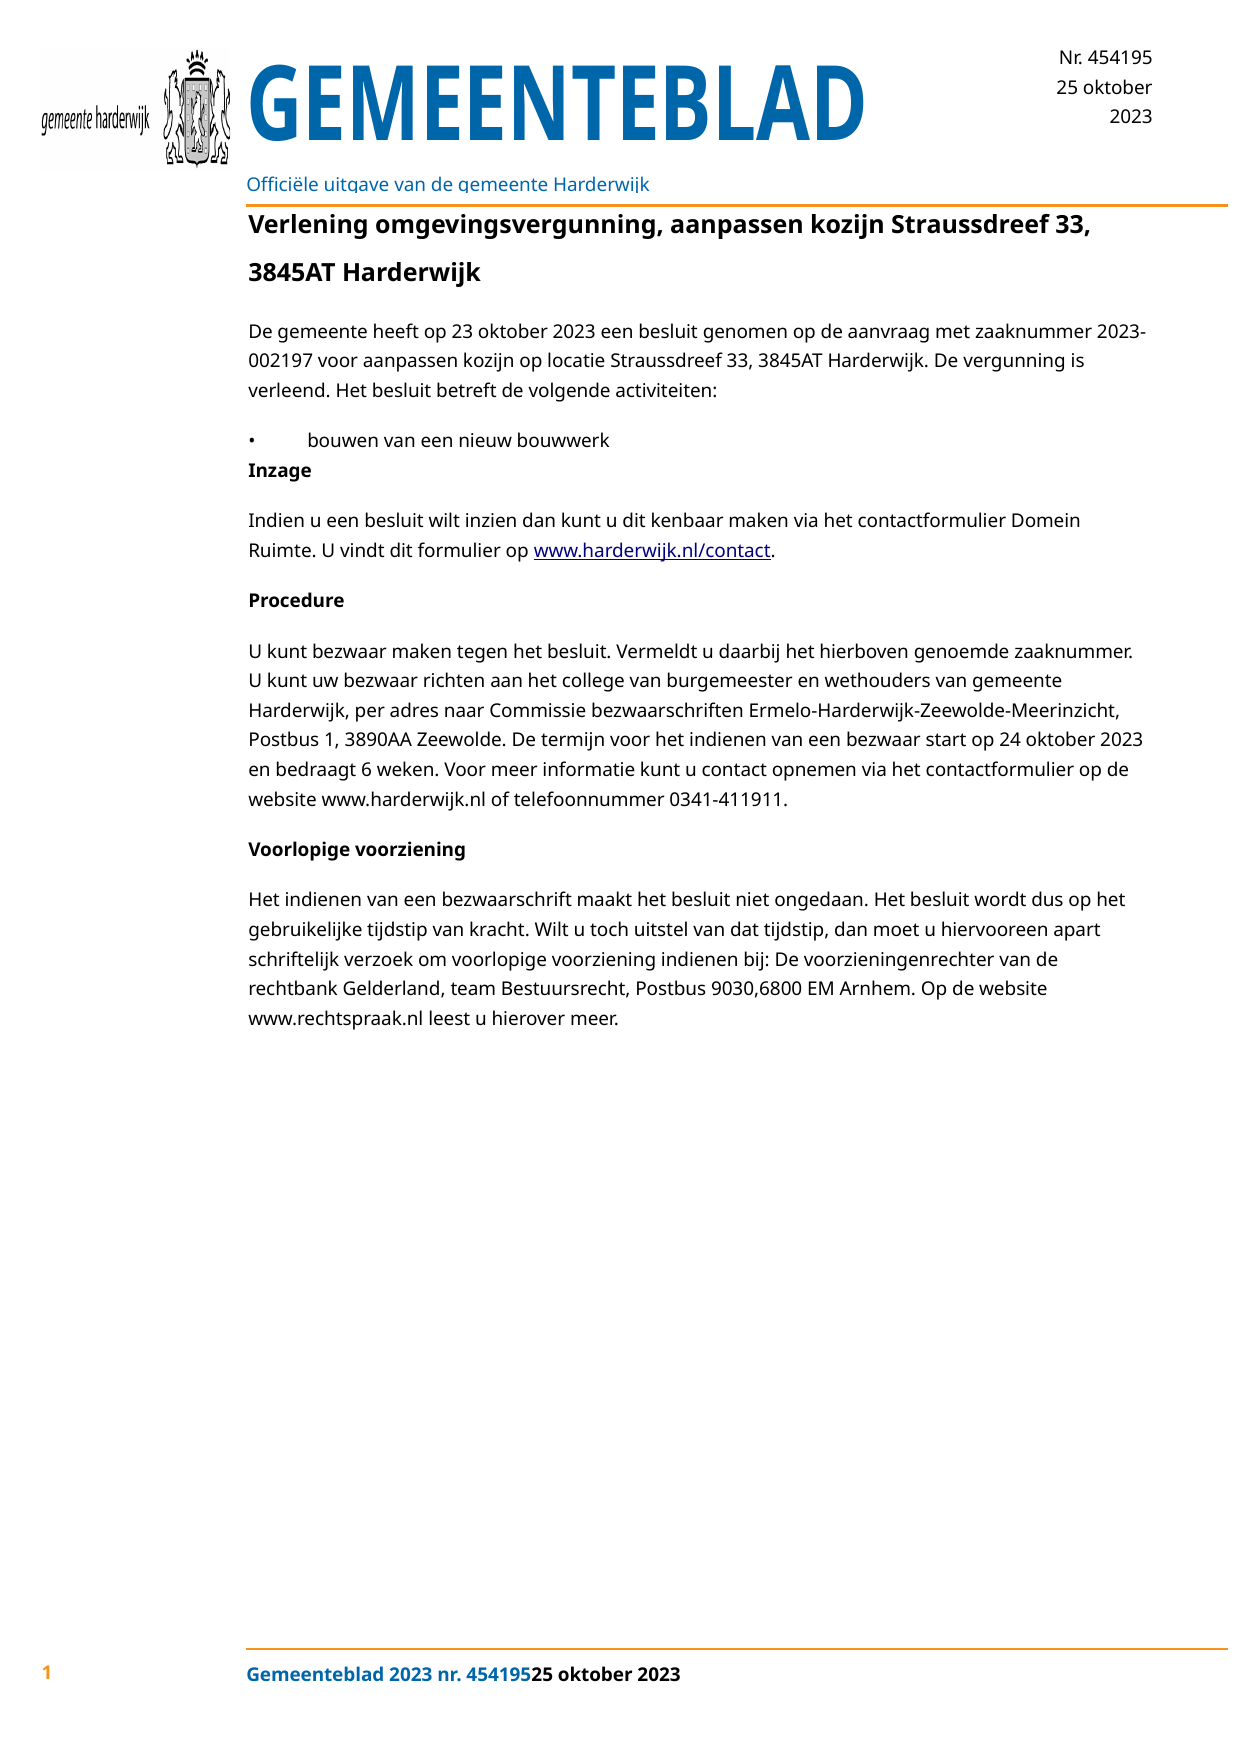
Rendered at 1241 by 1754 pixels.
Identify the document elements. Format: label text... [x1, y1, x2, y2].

list bouwen van een nieuw bouwwerk [248, 427, 1152, 453]
text Verlening omgevingsvergunning, aanpassen kozijn Straussdreef 33, 3845AT Harderwijk [248, 207, 1152, 288]
text Het indienen van een bezwaarschrift maakt het besluit niet ongedaan. Het besluit wordt dus op het gebruikelijke tijdstip van kracht. Wilt u toch uitstel van dat tijdstip, dan moet u hiervooreen apart schriftelijk verzoek om voorlopige voorziening indienen bij: De voorzieningenrechter van de rechtbank Gelderland, team Bestuursrecht, Postbus 9030,6800 EM Arnhem. Op de website www.rechtspraak.nl leest u hierover meer. [248, 887, 1152, 1031]
picture [41, 47, 231, 172]
text Voorlopige voorziening [248, 836, 1152, 862]
text De gemeente heeft op 23 oktober 2023 een besluit genomen op de aanvraag met zaaknummer 2023-002197 voor aanpassen kozijn op locatie Straussdreef 33, 3845AT Harderwijk. De vergunning is verleend. Het besluit betreft de volgende activiteiten: [248, 318, 1152, 403]
text U kunt bezwaar maken tegen het besluit. Vermeldt u daarbij het hierboven genoemde zaaknummer. U kunt uw bezwaar richten aan het college van burgemeester en wethouders van gemeente Harderwijk, per adres naar Commissie bezwaarschriften Ermelo-Harderwijk-Zeewolde-Meerinzicht, Postbus 1, 3890AA Zeewolde. De termijn voor het indienen van een bezwaar start op 24 oktober 2023 en bedraagt 6 weken. Voor meer informatie kunt u contact opnemen via het contactformulier op de website www.harderwijk.nl of telefoonnummer 0341-411911. [248, 638, 1152, 812]
text Indien u een besluit wilt inzien dan kunt u dit kenbaar maken via het contactformulier Domein Ruimte. U vindt dit formulier op www.harderwijk.nl/contact. [248, 507, 1152, 563]
text Procedure [248, 587, 1152, 613]
text Inzage [248, 457, 1152, 483]
